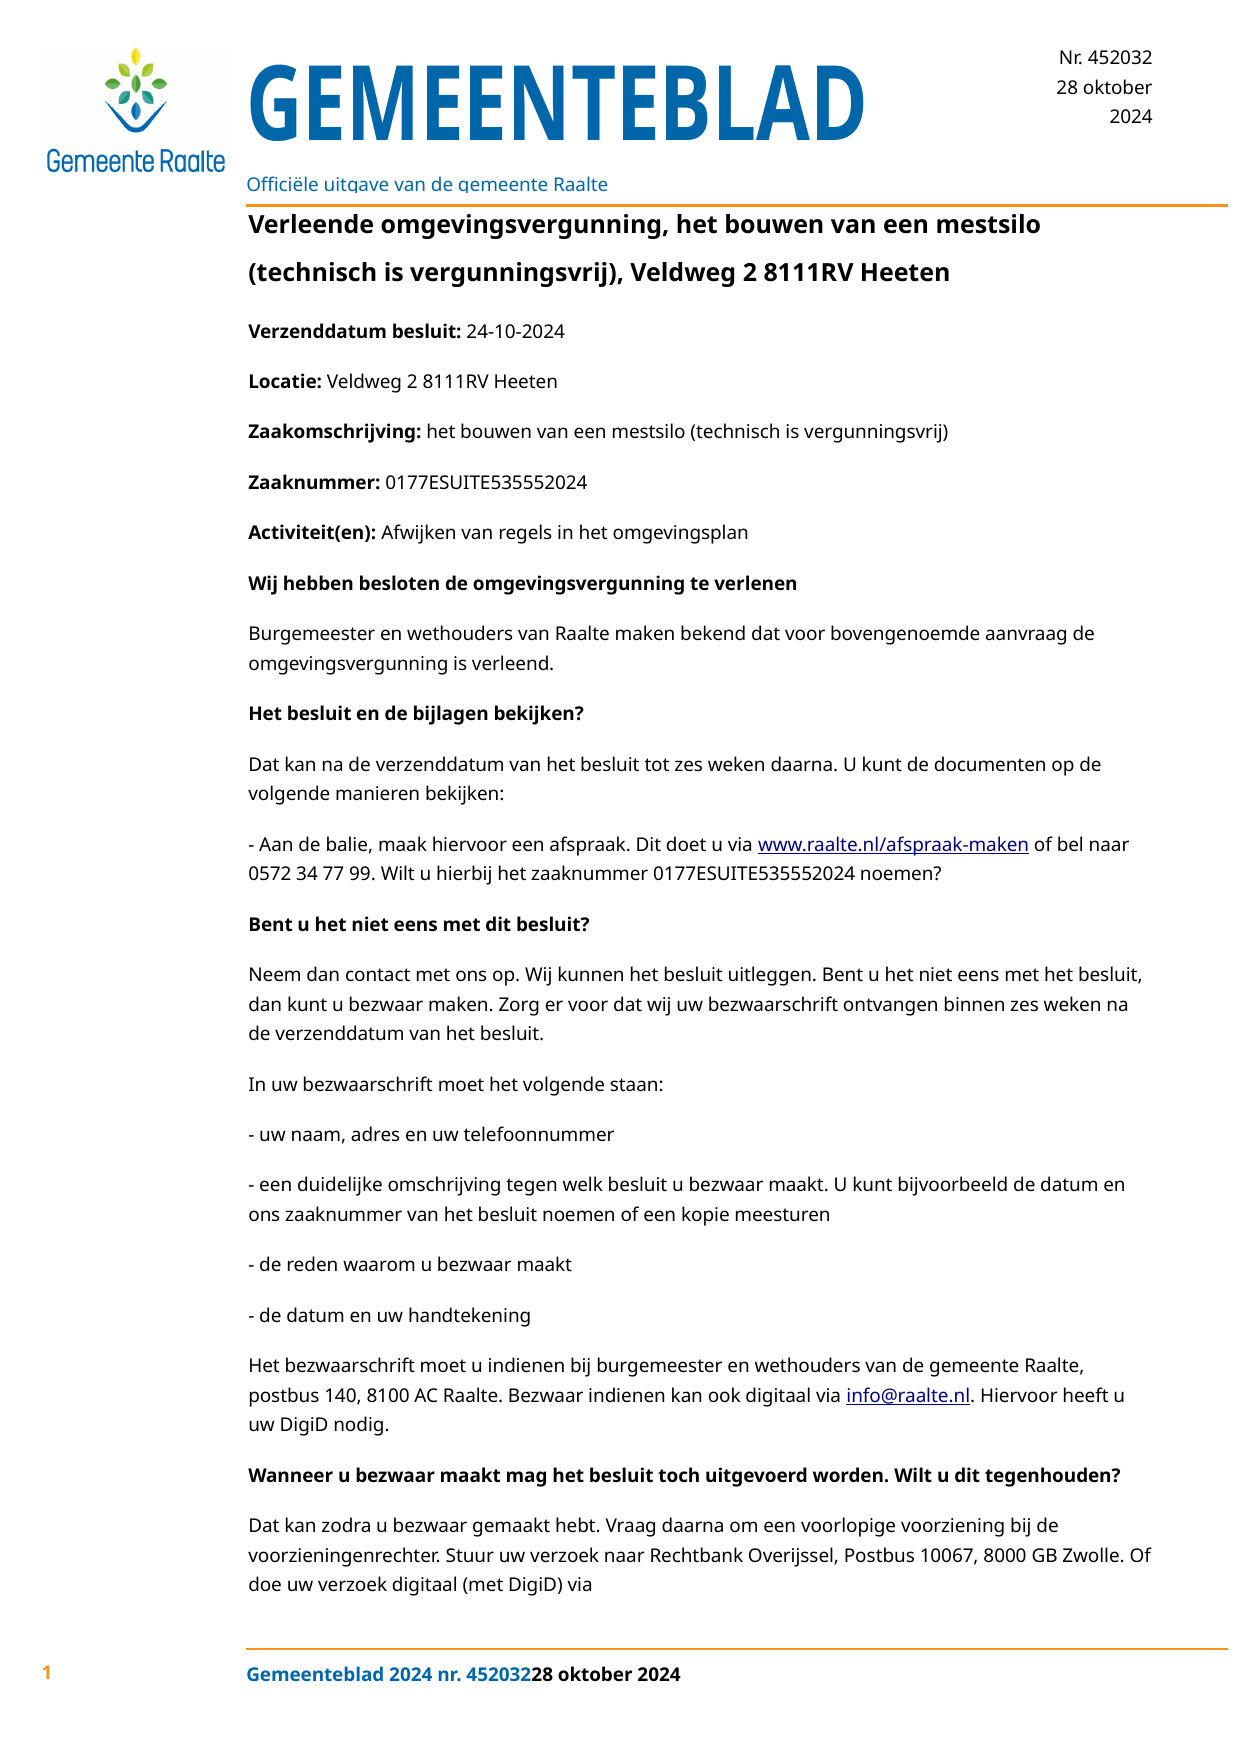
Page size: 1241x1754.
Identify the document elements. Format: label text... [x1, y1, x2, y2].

text Het besluit en de bijlagen bekijken? [248, 700, 1152, 726]
text Wij hebben besloten de omgevingsvergunning te verlenen [248, 570, 1152, 596]
text Bent u het niet eens met dit besluit? [248, 911, 1152, 937]
text Het bezwaarschrift moet u indienen bij burgemeester en wethouders van de gemeente Raalte, postbus 140, 8100 AC Raalte. Bezwaar indienen kan ook digitaal via info@raalte.nl. Hiervoor heeft u uw DigiD nodig. [248, 1352, 1152, 1437]
text - uw naam, adres en uw telefoonnummer [248, 1121, 1152, 1147]
text Verzenddatum besluit: 24-10-2024 [248, 318, 1152, 344]
text Wanneer u bezwaar maakt mag het besluit toch uitgevoerd worden. Wilt u dit tegenhouden? [248, 1462, 1152, 1488]
text Burgemeester en wethouders van Raalte maken bekend dat voor bovengenoemde aanvraag de omgevingsvergunning is verleend. [248, 620, 1152, 676]
text - een duidelijke omschrijving tegen welk besluit u bezwaar maakt. U kunt bijvoorbeeld de datum en ons zaaknummer van het besluit noemen of een kopie meesturen [248, 1172, 1152, 1227]
text Locatie: Veldweg 2 8111RV Heeten [248, 368, 1152, 394]
text - Aan de balie, maak hiervoor een afspraak. Dit doet u via www.raalte.nl/afspraak-maken of bel naar 0572 34 77 99. Wilt u hierbij het zaaknummer 0177ESUITE535552024 noemen? [248, 831, 1152, 886]
text Activiteit(en): Afwijken van regels in het omgevingsplan [248, 519, 1152, 545]
text - de datum en uw handtekening [248, 1302, 1152, 1328]
text - de reden waarom u bezwaar maakt [248, 1252, 1152, 1277]
text Dat kan na de verzenddatum van het besluit tot zes weken daarna. U kunt de documenten op de volgende manieren bekijken: [248, 751, 1152, 806]
text Verleende omgevingsvergunning, het bouwen van een mestsilo (technisch is vergunningsvrij), Veldweg 2 8111RV Heeten [248, 207, 1152, 288]
text Dat kan zodra u bezwaar gemaakt hebt. Vraag daarna om een voorlopige voorziening bij de voorzieningenrechter. Stuur uw verzoek naar Rechtbank Overijssel, Postbus 10067, 8000 GB Zwolle. Of doe uw verzoek digitaal (met DigiD) via [248, 1512, 1152, 1597]
text Zaakomschrijving: het bouwen van een mestsilo (technisch is vergunningsvrij) [248, 419, 1152, 444]
picture [41, 47, 231, 172]
text Neem dan contact met ons op. Wij kunnen het besluit uitleggen. Bent u het niet eens met het besluit, dan kunt u bezwaar maken. Zorg er voor dat wij uw bezwaarschrift ontvangen binnen zes weken na de verzenddatum van het besluit. [248, 961, 1152, 1046]
text In uw bezwaarschrift moet het volgende staan: [248, 1071, 1152, 1097]
text Zaaknummer: 0177ESUITE535552024 [248, 469, 1152, 495]
